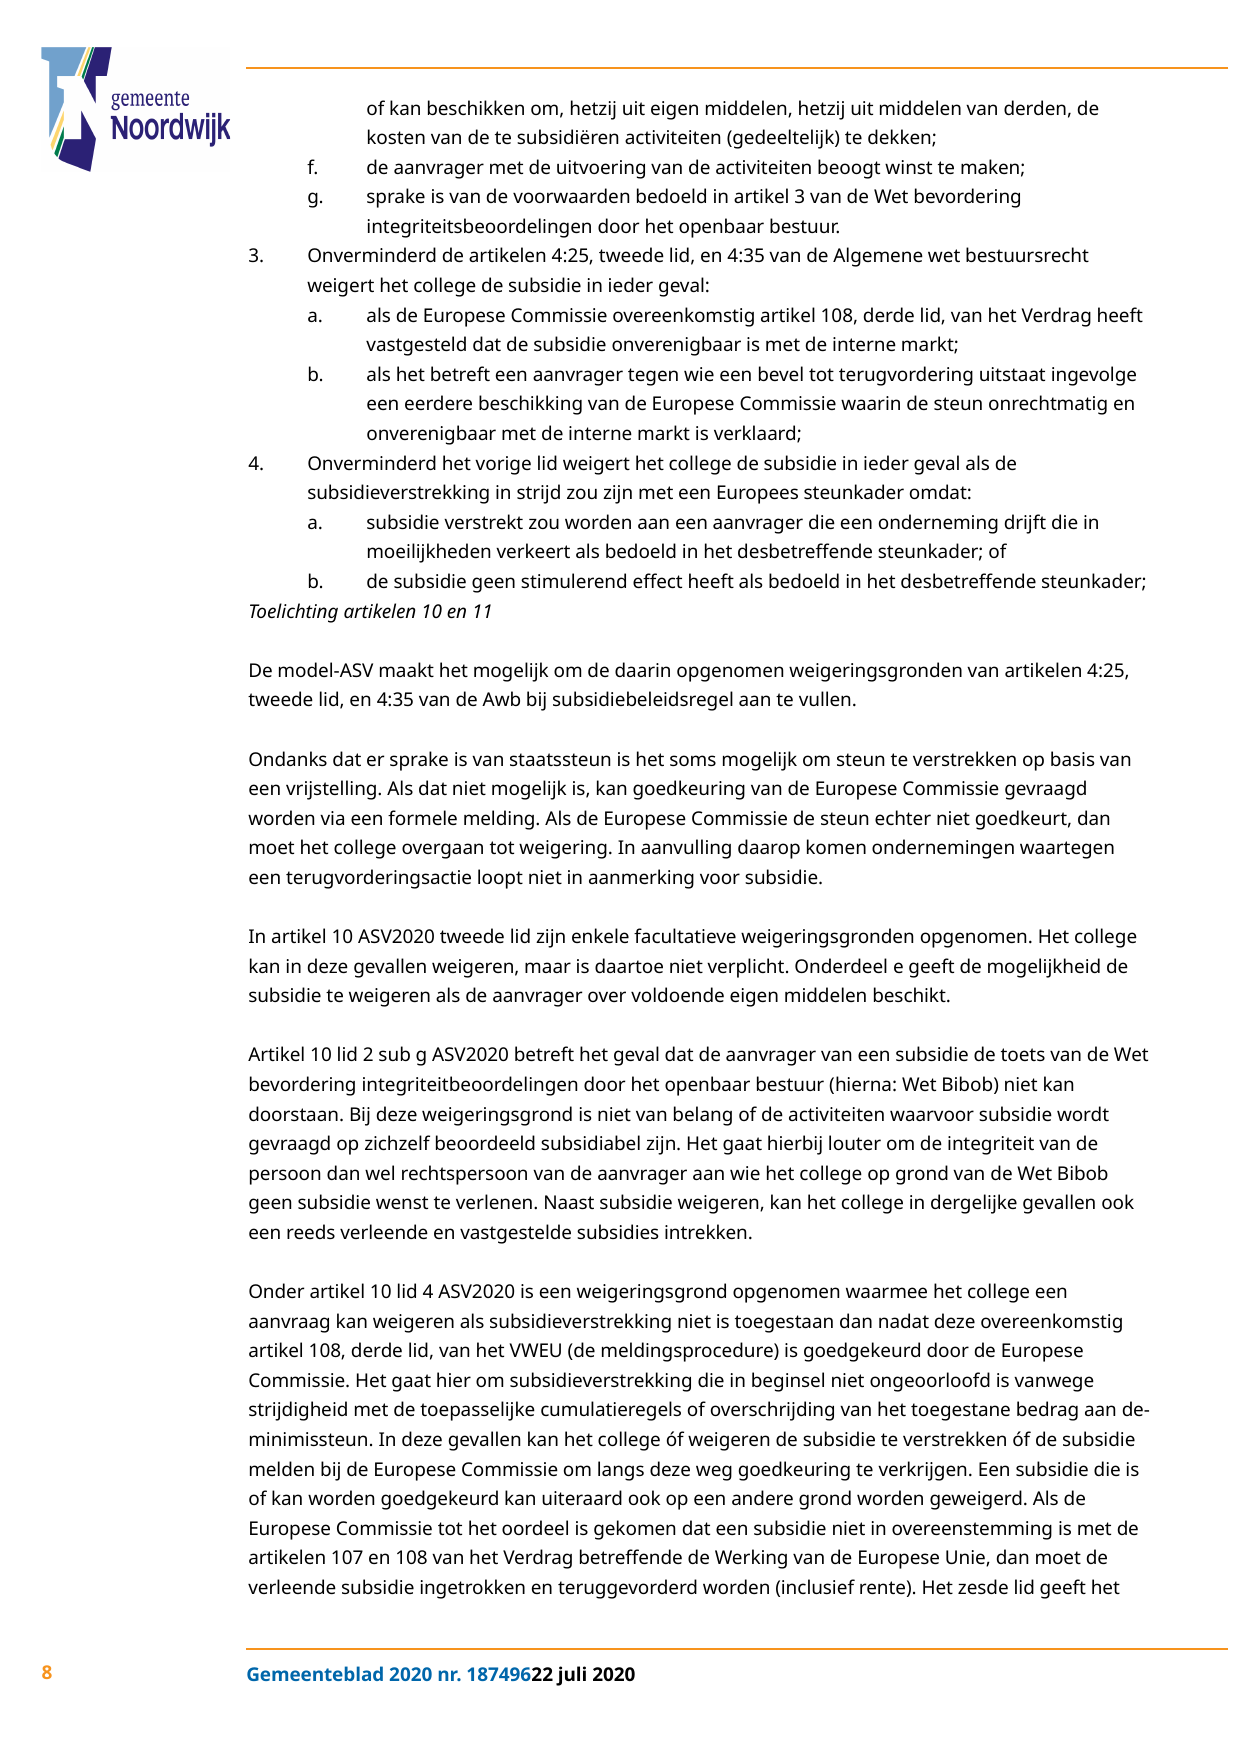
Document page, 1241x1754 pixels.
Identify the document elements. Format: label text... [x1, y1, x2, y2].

list de aanvrager met de uitvoering van de activiteiten beoogt winst te maken; [307, 154, 1152, 180]
list Onverminderd de artikelen 4:25, tweede lid, en 4:35 van de Algemene wet bestuursrecht weigert het college de subsidie in ieder geval: [248, 243, 1152, 298]
list of kan beschikken om, hetzij uit eigen middelen, hetzij uit middelen van derden, de kosten van de te subsidiëren activiteiten (gedeeltelijk) te dekken; [307, 95, 1152, 150]
table_header Toelichting artikelen 10 en 11 De model-ASV maakt het mogelijk om de daarin opgenomen weigeringsgronden van artikelen 4:25, tweede lid, en 4:35 van de Awb bij subsidiebeleidsregel aan te vullen. Ondanks dat er sprake is van staatssteun is het soms mogelijk om steun te verstrekken op basis van een vrijstelling. Als dat niet mogelijk is, kan goedkeuring van de Europese Commissie gevraagd worden via een formele melding. Als de Europese Commissie de steun echter niet goedkeurt, dan moet het college overgaan tot weigering. In aanvulling daarop komen ondernemingen waartegen een terugvorderingsactie loopt niet in aanmerking voor subsidie. In artikel 10 ASV2020 tweede lid zijn enkele facultatieve weigeringsgronden opgenomen. Het college kan in deze gevallen weigeren, maar is daartoe niet verplicht. Onderdeel e geeft de mogelijkheid de subsidie te weigeren als de aanvrager over voldoende eigen middelen beschikt. Artikel 10 lid 2 sub g ASV2020 betreft het geval dat de aanvrager van een subsidie de toets van de Wet bevordering integriteitbeoordelingen door het openbaar bestuur (hierna: Wet Bibob) niet kan doorstaan. Bij deze weigeringsgrond is niet van belang of de activiteiten waarvoor subsidie wordt gevraagd op zichzelf beoordeeld subsidiabel zijn. Het gaat hierbij louter om de integriteit van de persoon dan wel rechtspersoon van de aanvrager aan wie het college op grond van de Wet Bibob geen subsidie wenst te verlenen. Naast subsidie weigeren, kan het college in dergelijke gevallen ook een reeds verleende en vastgestelde subsidies intrekken. Onder artikel 10 lid 4 ASV2020 is een weigeringsgrond opgenomen waarmee het college een aanvraag kan weigeren als subsidieverstrekking niet is toegestaan dan nadat deze overeenkomstig artikel 108, derde lid, van het VWEU (de meldingsprocedure) is goedgekeurd door de Europese Commissie. Het gaat hier om subsidieverstrekking die in beginsel niet ongeoorloofd is vanwege strijdigheid met de toepasselijke cumulatieregels of overschrijding van het toegestane bedrag aan de-minimissteun. In deze gevallen kan het college óf weigeren de subsidie te verstrekken óf de subsidie melden bij de Europese Commissie om langs deze weg goedkeuring te verkrijgen. Een subsidie die is of kan worden goedgekeurd kan uiteraard ook op een andere grond worden geweigerd. Als de Europese Commissie tot het oordeel is gekomen dat een subsidie niet in overeenstemming is met de artikelen 107 en 108 van het Verdrag betreffende de Werking van de Europese Unie, dan moet de verleende subsidie ingetrokken en teruggevorderd worden (inclusief rente). Het zesde lid geeft het [248, 598, 1152, 1600]
list sprake is van de voorwaarden bedoeld in artikel 3 van de Wet bevordering integriteitsbeoordelingen door het openbaar bestuur. [307, 183, 1152, 239]
picture [41, 47, 231, 172]
list als het betreft een aanvrager tegen wie een bevel tot terugvordering uitstaat ingevolge een eerdere beschikking van de Europese Commissie waarin de steun onrechtmatig en onverenigbaar met de interne markt is verklaard; [307, 361, 1152, 446]
list subsidie verstrekt zou worden aan een aanvrager die een onderneming drijft die in moeilijkheden verkeert als bedoeld in het desbetreffende steunkader; of [307, 509, 1152, 564]
list als de Europese Commissie overeenkomstig artikel 108, derde lid, van het Verdrag heeft vastgesteld dat de subsidie onverenigbaar is met de interne markt; [307, 302, 1152, 357]
list de subsidie geen stimulerend effect heeft als bedoeld in het desbetreffende steunkader; [307, 568, 1152, 594]
list Onverminderd het vorige lid weigert het college de subsidie in ieder geval als de subsidieverstrekking in strijd zou zijn met een Europees steunkader omdat: [248, 450, 1152, 505]
